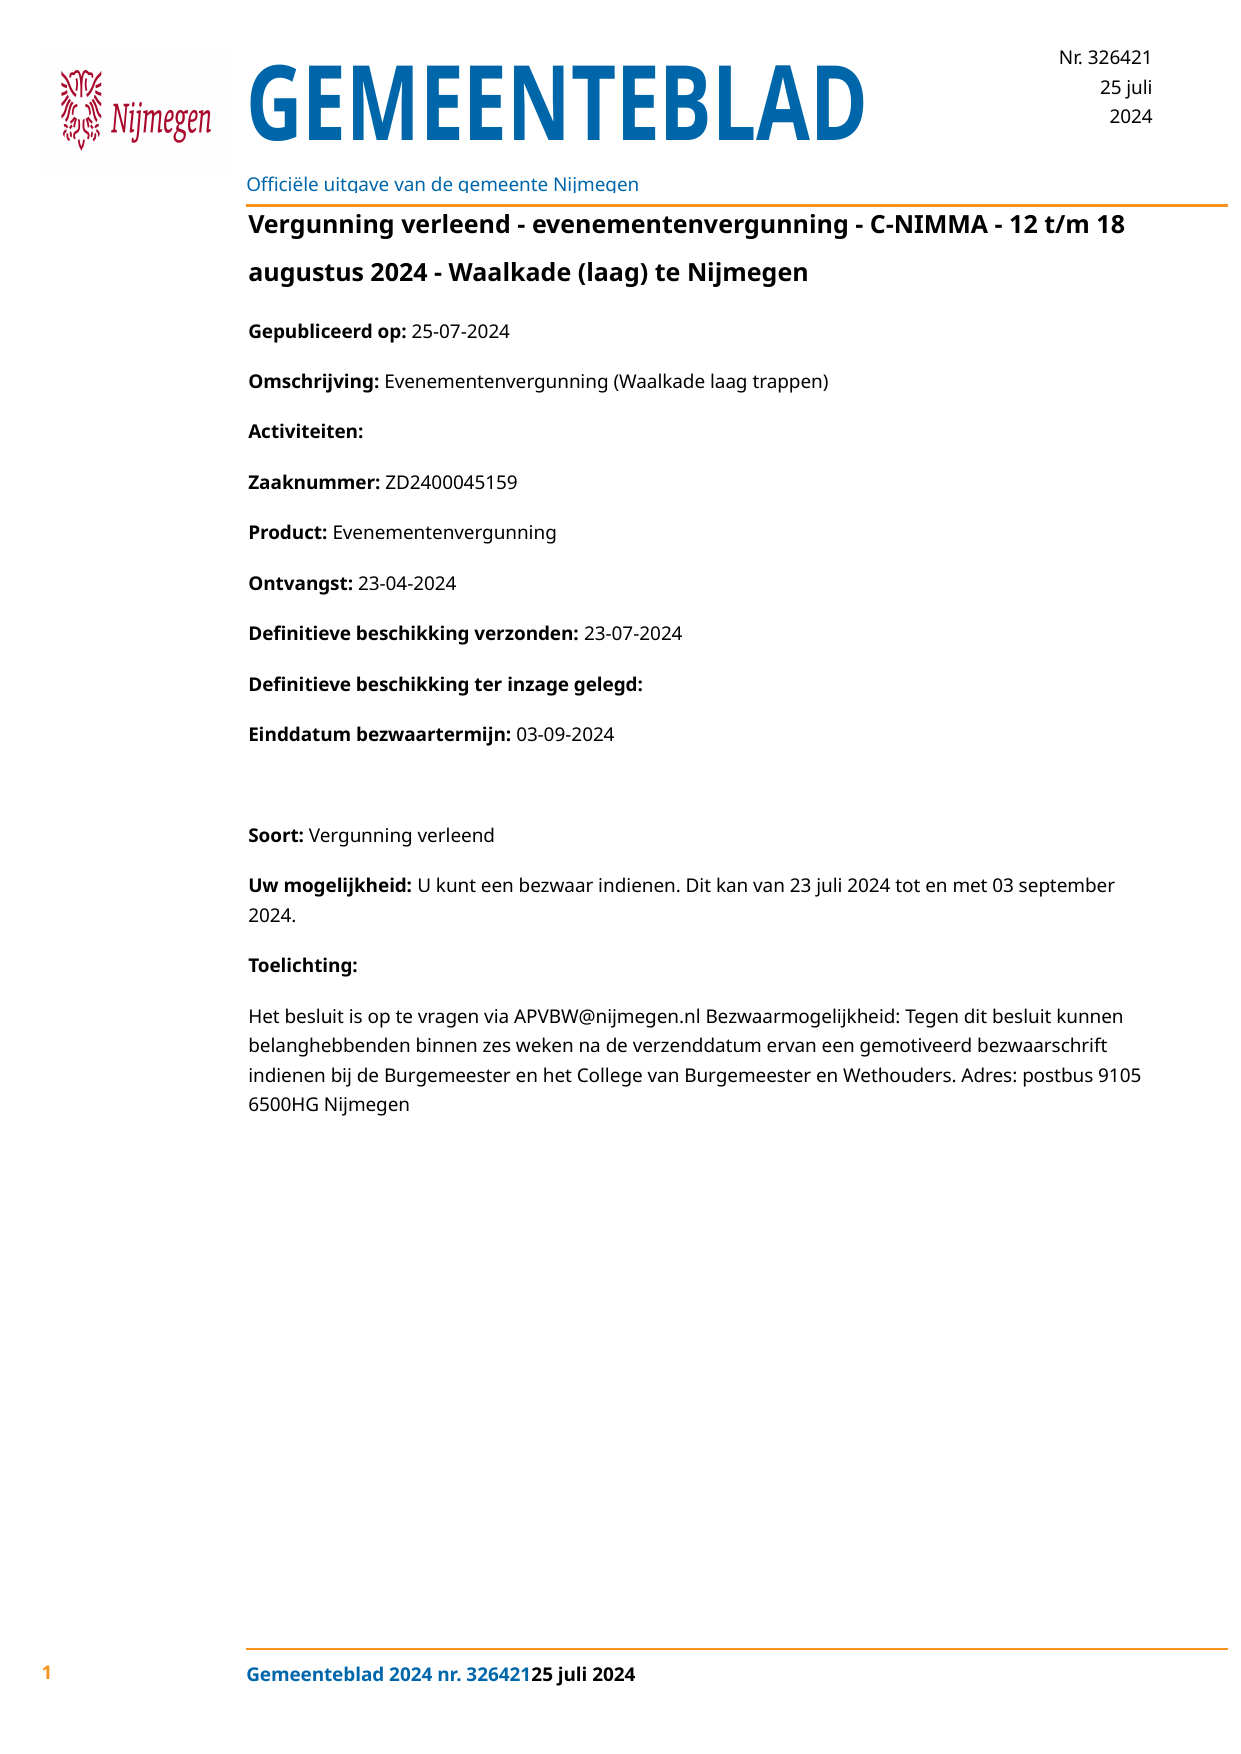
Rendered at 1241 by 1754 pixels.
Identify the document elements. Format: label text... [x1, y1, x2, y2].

text Activiteiten: [248, 419, 1152, 444]
text Product: Evenementenvergunning [248, 519, 1152, 545]
text Vergunning verleend - evenementenvergunning - C-NIMMA - 12 t/m 18 augustus 2024 - Waalkade (laag) te Nijmegen [248, 207, 1152, 288]
picture [41, 47, 231, 172]
text Uw mogelijkheid: U kunt een bezwaar indienen. Dit kan van 23 juli 2024 tot en met 03 september 2024. [248, 872, 1152, 928]
text Zaaknummer: ZD2400045159 [248, 469, 1152, 495]
text Soort: Vergunning verleend [248, 822, 1152, 848]
text Ontvangst: 23-04-2024 [248, 570, 1152, 596]
text Toelichting: [248, 952, 1152, 978]
text Definitieve beschikking verzonden: 23-07-2024 [248, 620, 1152, 646]
text Einddatum bezwaartermijn: 03-09-2024 [248, 721, 1152, 747]
text Definitieve beschikking ter inzage gelegd: [248, 671, 1152, 697]
text Omschrijving: Evenementenvergunning (Waalkade laag trappen) [248, 368, 1152, 394]
text Gepubliceerd op: 25-07-2024 [248, 318, 1152, 344]
text Het besluit is op te vragen via APVBW@nijmegen.nl Bezwaarmogelijkheid: Tegen dit besluit kunnen belanghebbenden binnen zes weken na de verzenddatum ervan een gemotiveerd bezwaarschrift indienen bij de Burgemeester en het College van Burgemeester en Wethouders. Adres: postbus 9105 6500HG Nijmegen [248, 1003, 1152, 1117]
